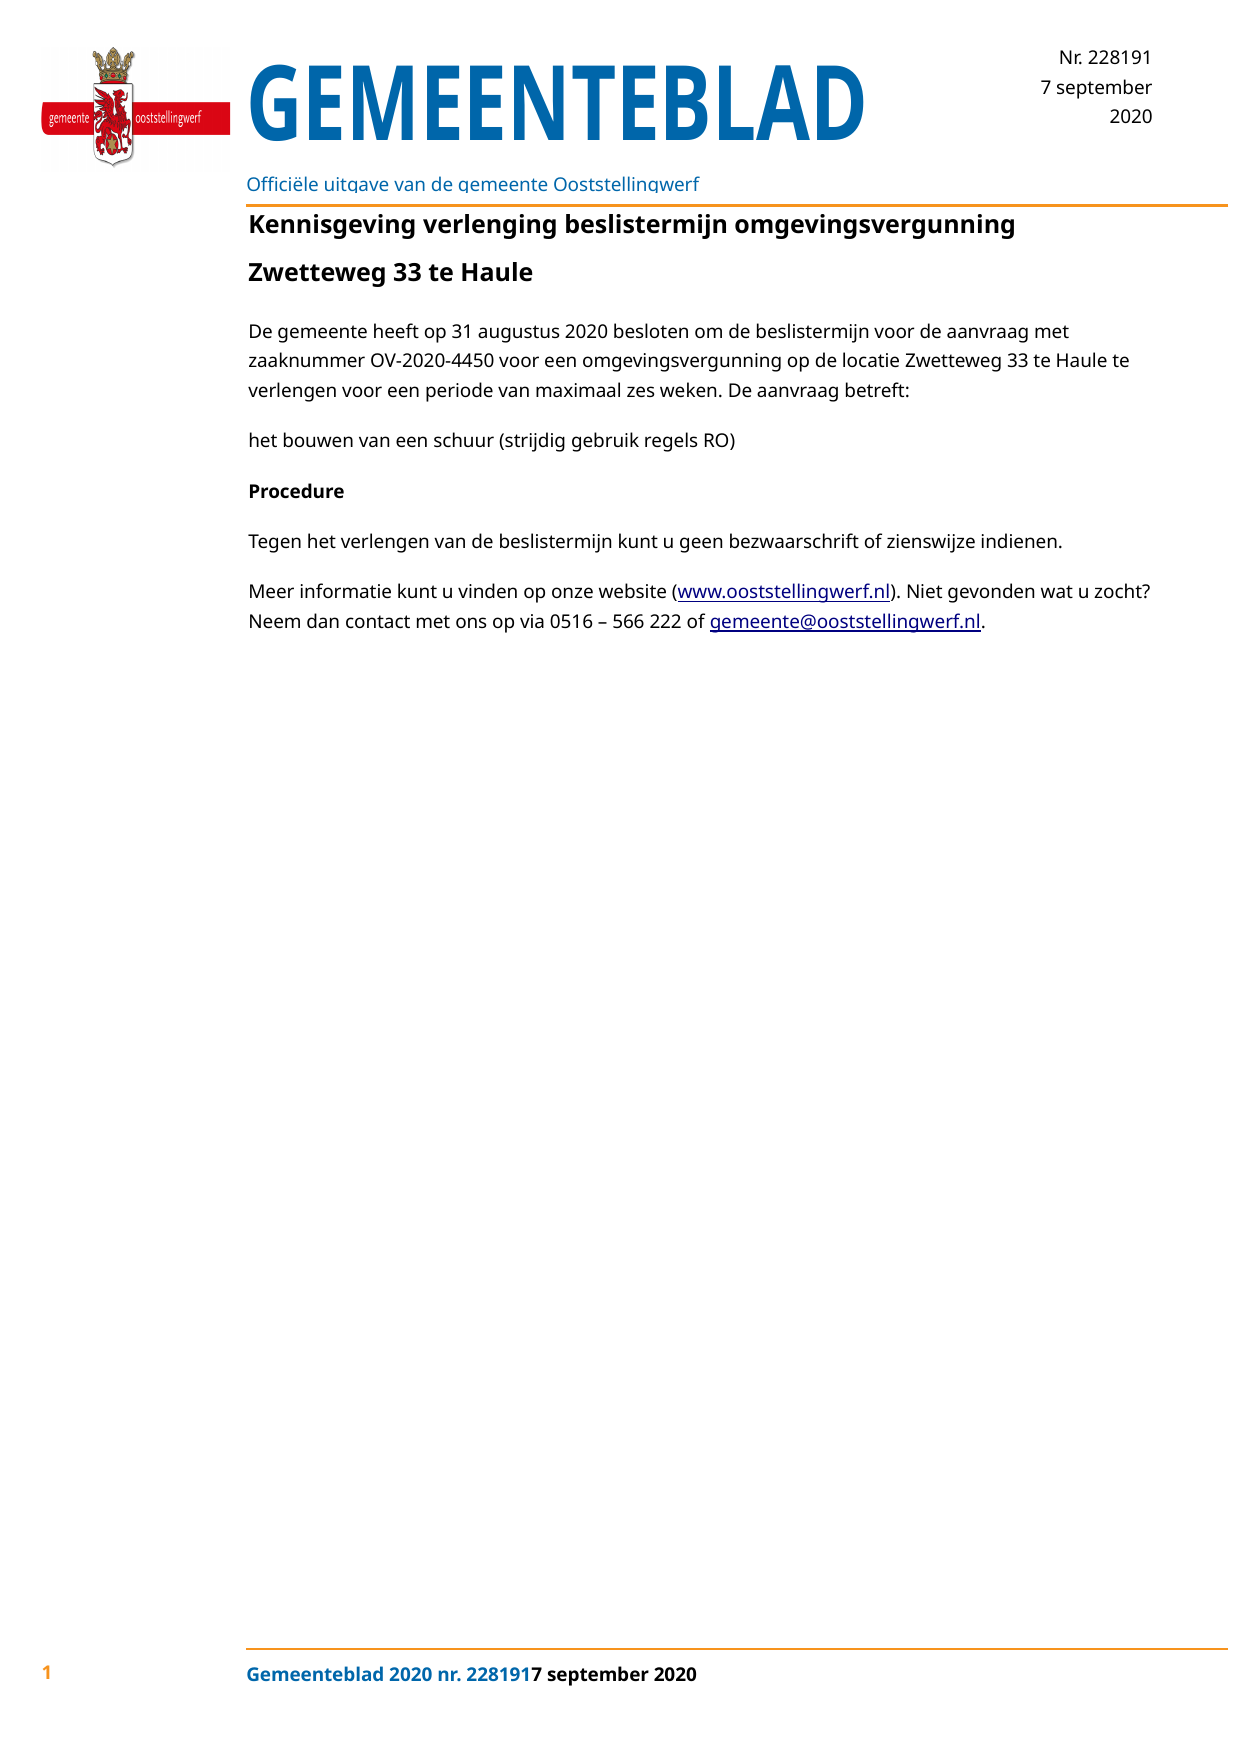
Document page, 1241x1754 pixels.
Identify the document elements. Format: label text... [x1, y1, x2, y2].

text Procedure [248, 478, 1152, 504]
text Meer informatie kunt u vinden op onze website (www.ooststellingwerf.nl). Niet gevonden wat u zocht? Neem dan contact met ons op via 0516 – 566 222 of gemeente@ooststellingwerf.nl. [248, 579, 1152, 634]
text het bouwen van een schuur (strijdig gebruik regels RO) [248, 427, 1152, 453]
picture [41, 47, 231, 172]
text Tegen het verlengen van de beslistermijn kunt u geen bezwaarschrift of zienswijze indienen. [248, 528, 1152, 554]
text Kennisgeving verlenging beslistermijn omgevingsvergunning Zwetteweg 33 te Haule [248, 207, 1152, 288]
text De gemeente heeft op 31 augustus 2020 besloten om de beslistermijn voor de aanvraag met zaaknummer OV-2020-4450 voor een omgevingsvergunning op de locatie Zwetteweg 33 te Haule te verlengen voor een periode van maximaal zes weken. De aanvraag betreft: [248, 318, 1152, 403]
